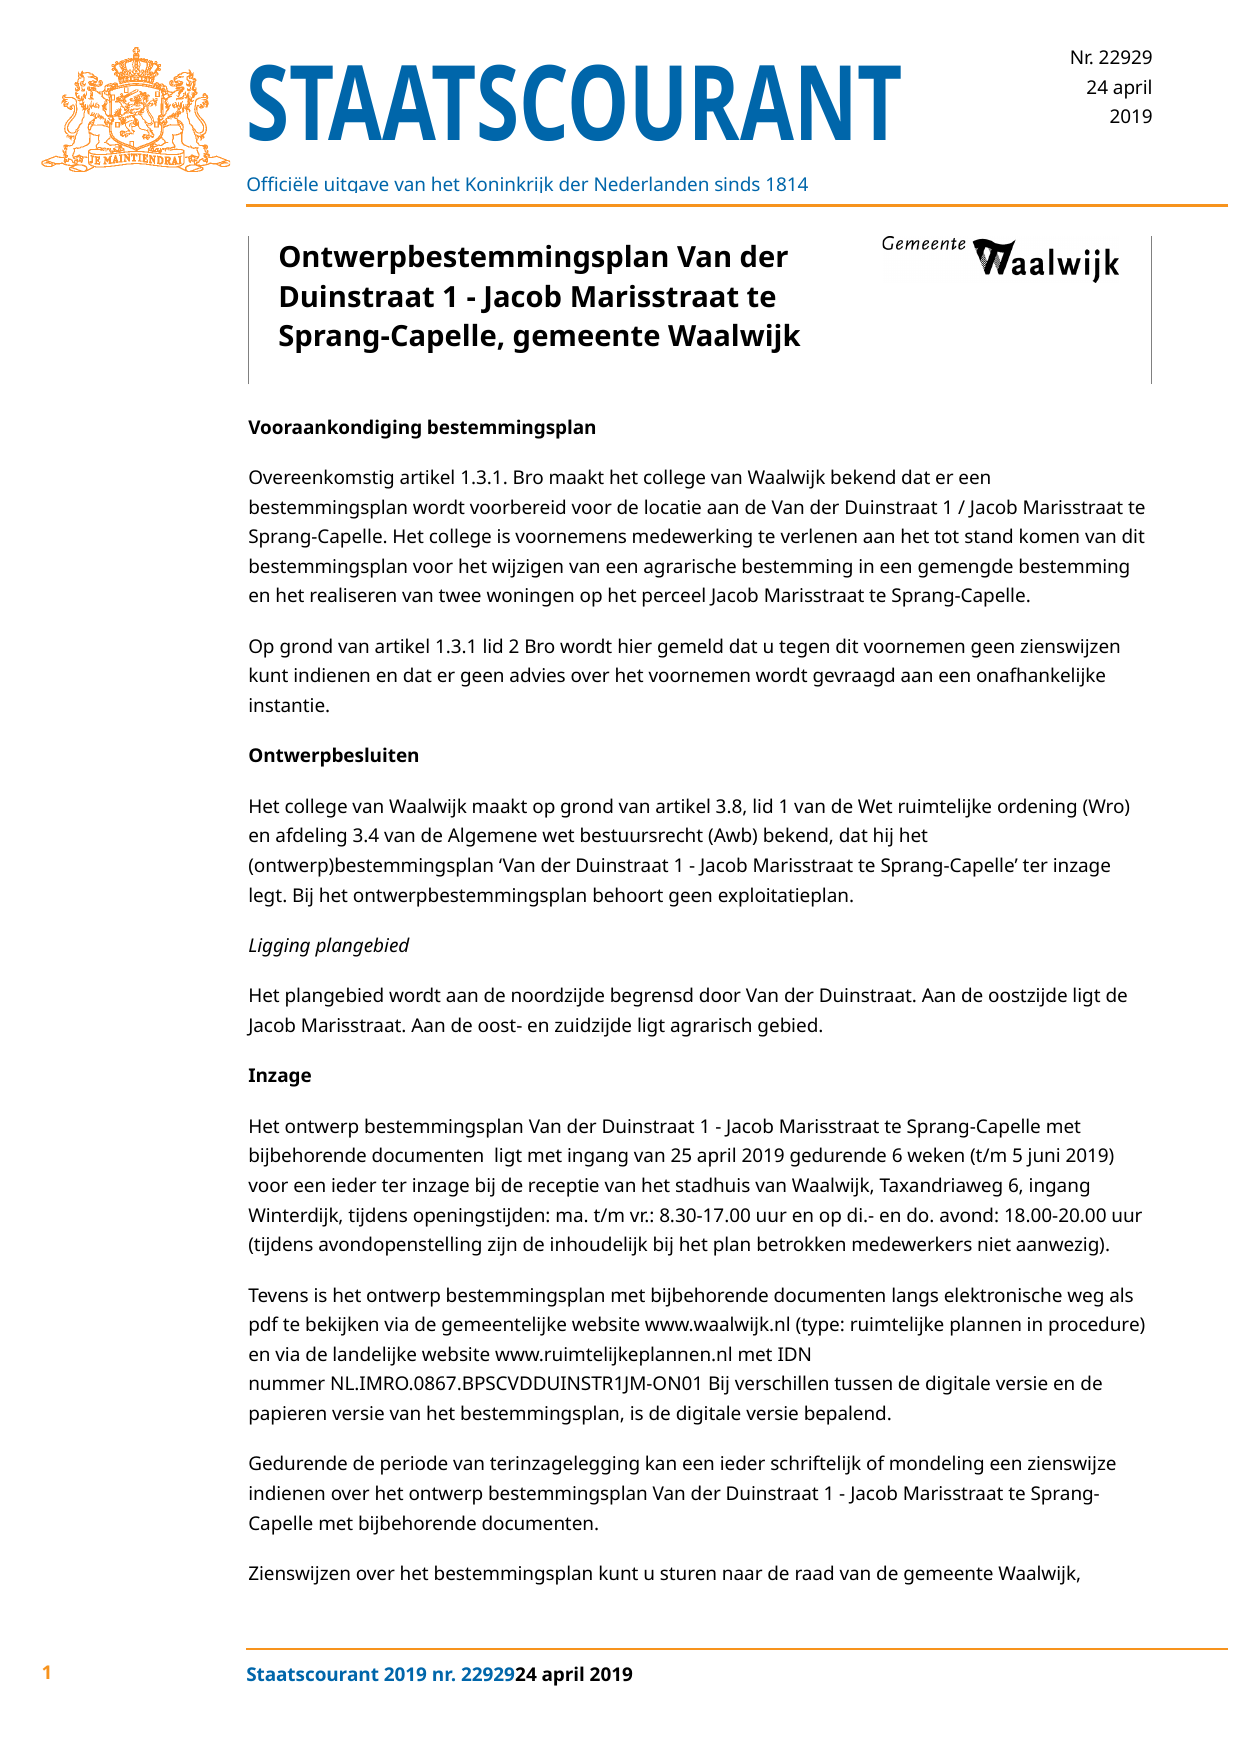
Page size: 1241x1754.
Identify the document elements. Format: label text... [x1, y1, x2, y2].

text Zienswijzen over het bestemmingsplan kunt u sturen naar de raad van de gemeente Waalwijk, [248, 1560, 1152, 1586]
text Vooraankondiging bestemmingsplan [248, 414, 1152, 440]
text Tevens is het ontwerp bestemmingsplan met bijbehorende documenten langs elektronische weg als pdf te bekijken via de gemeentelijke website www.waalwijk.nl (type: ruimtelijke plannen in procedure) en via de landelijke website www.ruimtelijkeplannen.nl met IDN nummer NL.IMRO.0867.BPSCVDDUINSTR1JM-ON01 Bij verschillen tussen de digitale versie en de papieren versie van het bestemmingsplan, is de digitale versie bepalend. [248, 1282, 1152, 1426]
text Gedurende de periode van terinzagelegging kan een ieder schriftelijk of mondeling een zienswijze indienen over het ontwerp bestemmingsplan Van der Duinstraat 1 - Jacob Marisstraat te Sprang-Capelle met bijbehorende documenten. [248, 1451, 1152, 1536]
text Inzage [248, 1063, 1152, 1088]
table_header Ontwerpbestemmingsplan Van der Duinstraat 1 - Jacob Marisstraat te Sprang-Capelle, gemeente Waalwijk [249, 236, 850, 384]
text Ontwerpbesluiten [248, 743, 1152, 768]
text Het college van Waalwijk maakt op grond van artikel 3.8, lid 1 van de Wet ruimtelijke ordening (Wro) en afdeling 3.4 van de Algemene wet bestuursrecht (Awb) bekend, dat hij het (ontwerp)bestemmingsplan ‘Van der Duinstraat 1 - Jacob Marisstraat te Sprang-Capelle’ ter inzage legt. Bij het ontwerpbestemmingsplan behoort geen exploitatieplan. [248, 793, 1152, 908]
text Het ontwerp bestemmingsplan Van der Duinstraat 1 - Jacob Marisstraat te Sprang-Capelle met bijbehorende documenten ligt met ingang van 25 april 2019 gedurende 6 weken (t/m 5 juni 2019) voor een ieder ter inzage bij de receptie van het stadhuis van Waalwijk, Taxandriaweg 6, ingang Winterdijk, tijdens openingstijden: ma. t/m vr.: 8.30-17.00 uur en op di.- en do. avond: 18.00-20.00 uur (tijdens avondopenstelling zijn de inhoudelijk bij het plan betrokken medewerkers niet aanwezig). [248, 1113, 1152, 1257]
text Overeenkomstig artikel 1.3.1. Bro maakt het college van Waalwijk bekend dat er een bestemmingsplan wordt voorbereid voor de locatie aan de Van der Duinstraat 1 / Jacob Marisstraat te Sprang-Capelle. Het college is voornemens medewerking te verlenen aan het tot stand komen van dit bestemmingsplan voor het wijzigen van een agrarische bestemming in een gemengde bestemming en het realiseren van twee woningen op het perceel Jacob Marisstraat te Sprang-Capelle. [248, 464, 1152, 608]
table_header [850, 236, 1151, 384]
picture [41, 47, 231, 172]
picture [882, 236, 1119, 283]
text Ligging plangebied [248, 932, 1152, 958]
text Op grond van artikel 1.3.1 lid 2 Bro wordt hier gemeld dat u tegen dit voornemen geen zienswijzen kunt indienen en dat er geen advies over het voornemen wordt gevraagd aan een onafhankelijke instantie. [248, 633, 1152, 718]
text Het plangebied wordt aan de noordzijde begrensd door Van der Duinstraat. Aan de oostzijde ligt de Jacob Marisstraat. Aan de oost- en zuidzijde ligt agrarisch gebied. [248, 983, 1152, 1038]
